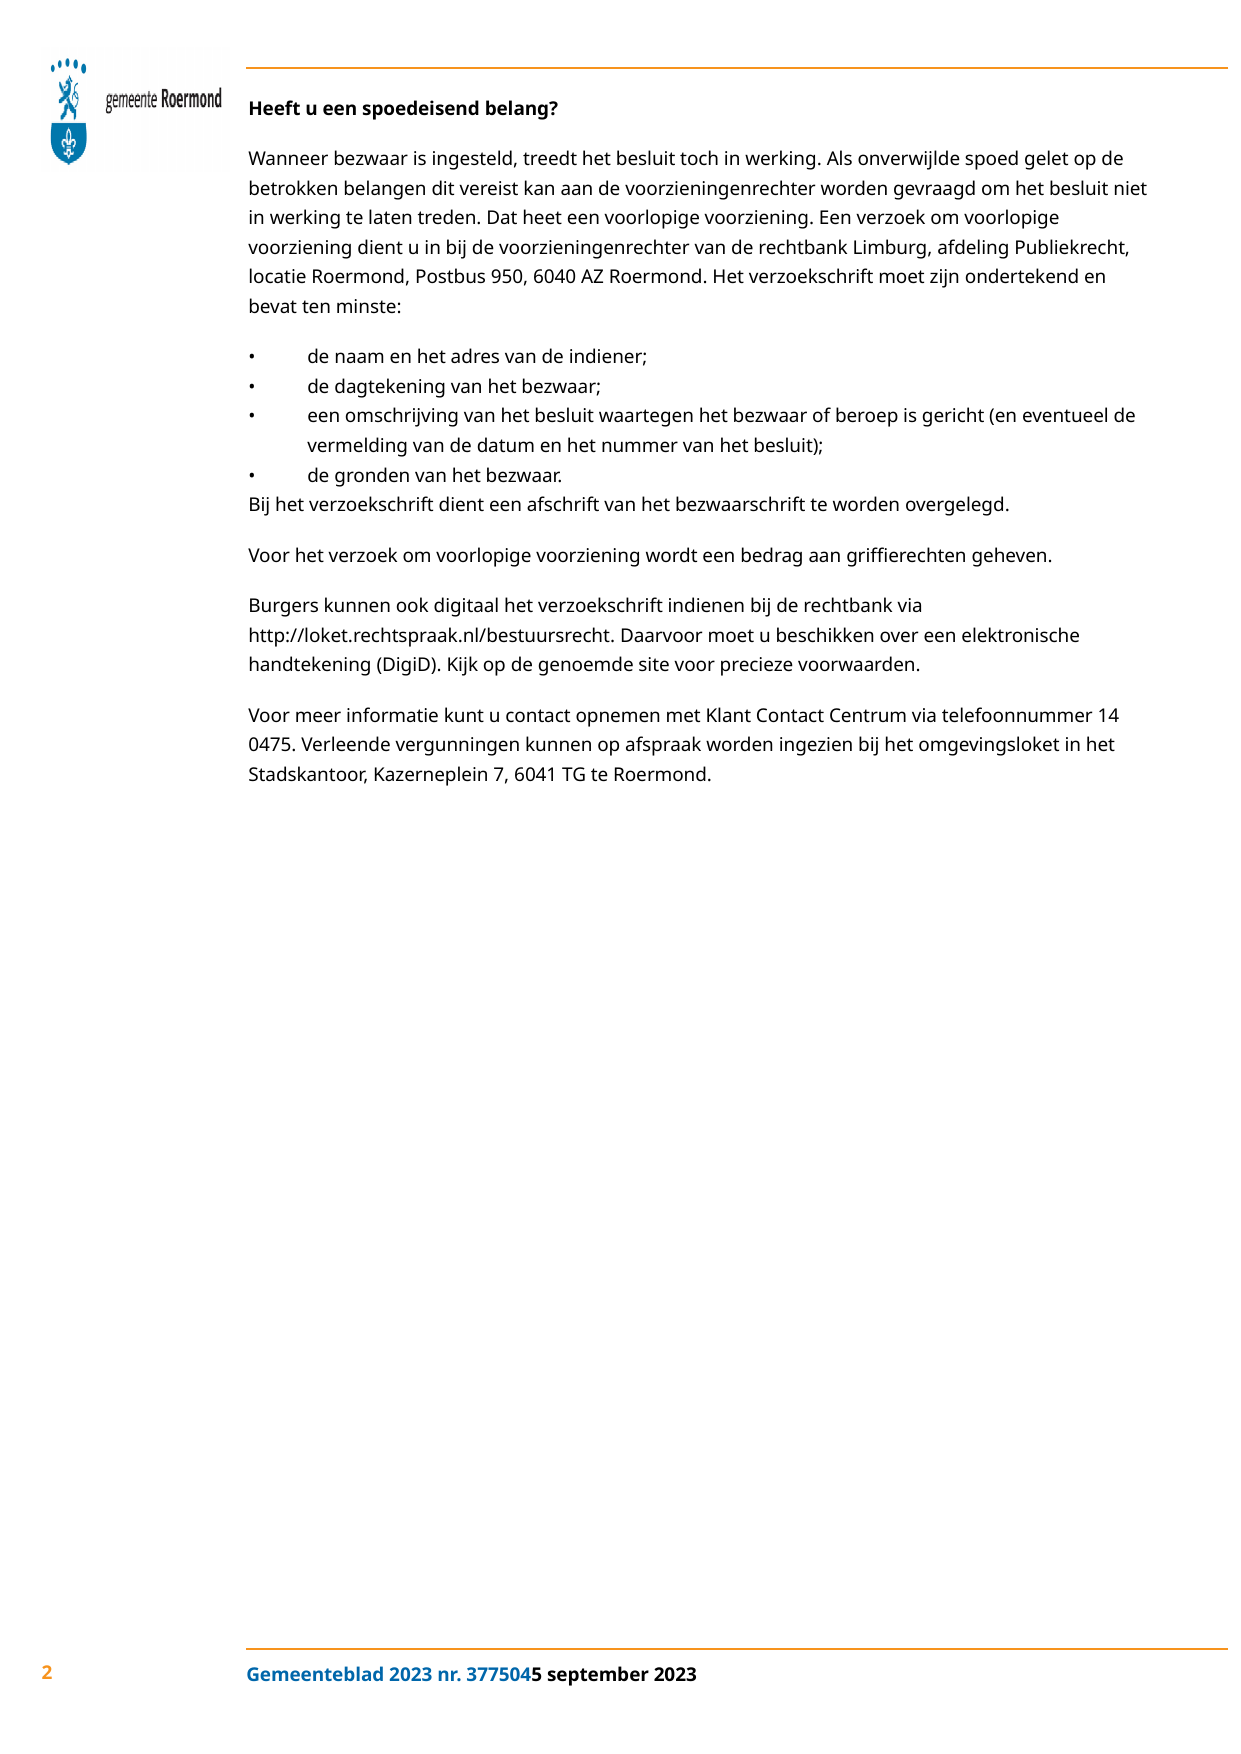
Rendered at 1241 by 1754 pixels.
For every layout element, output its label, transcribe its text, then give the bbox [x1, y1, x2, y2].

list de naam en het adres van de indiener; [248, 343, 1152, 369]
text Wanneer bezwaar is ingesteld, treedt het besluit toch in werking. Als onverwijlde spoed gelet op de betrokken belangen dit vereist kan aan de voorzieningenrechter worden gevraagd om het besluit niet in werking te laten treden. Dat heet een voorlopige voorziening. Een verzoek om voorlopige voorziening dient u in bij de voorzieningenrechter van de rechtbank Limburg, afdeling Publiekrecht, locatie Roermond, Postbus 950, 6040 AZ Roermond. Het verzoekschrift moet zijn ondertekend en bevat ten minste: [248, 145, 1152, 319]
list de gronden van het bezwaar. [248, 462, 1152, 488]
text Voor meer informatie kunt u contact opnemen met Klant Contact Centrum via telefoonnummer 14 0475. Verleende vergunningen kunnen op afspraak worden ingezien bij het omgevingsloket in het Stadskantoor, Kazerneplein 7, 6041 TG te Roermond. [248, 702, 1152, 787]
list de dagtekening van het bezwaar; [248, 373, 1152, 399]
picture [41, 47, 231, 172]
text Bij het verzoekschrift dient een afschrift van het bezwaarschrift te worden overgelegd. [248, 491, 1152, 517]
text Burgers kunnen ook digitaal het verzoekschrift indienen bij de rechtbank via http://loket.rechtspraak.nl/bestuursrecht. Daarvoor moet u beschikken over een elektronische handtekening (DigiD). Kijk op de genoemde site voor precieze voorwaarden. [248, 592, 1152, 677]
text Heeft u een spoedeisend belang? [248, 95, 1152, 121]
text Voor het verzoek om voorlopige voorziening wordt een bedrag aan griffierechten geheven. [248, 542, 1152, 568]
list een omschrijving van het besluit waartegen het bezwaar of beroep is gericht (en eventueel de vermelding van de datum en het nummer van het besluit); [248, 403, 1152, 458]
